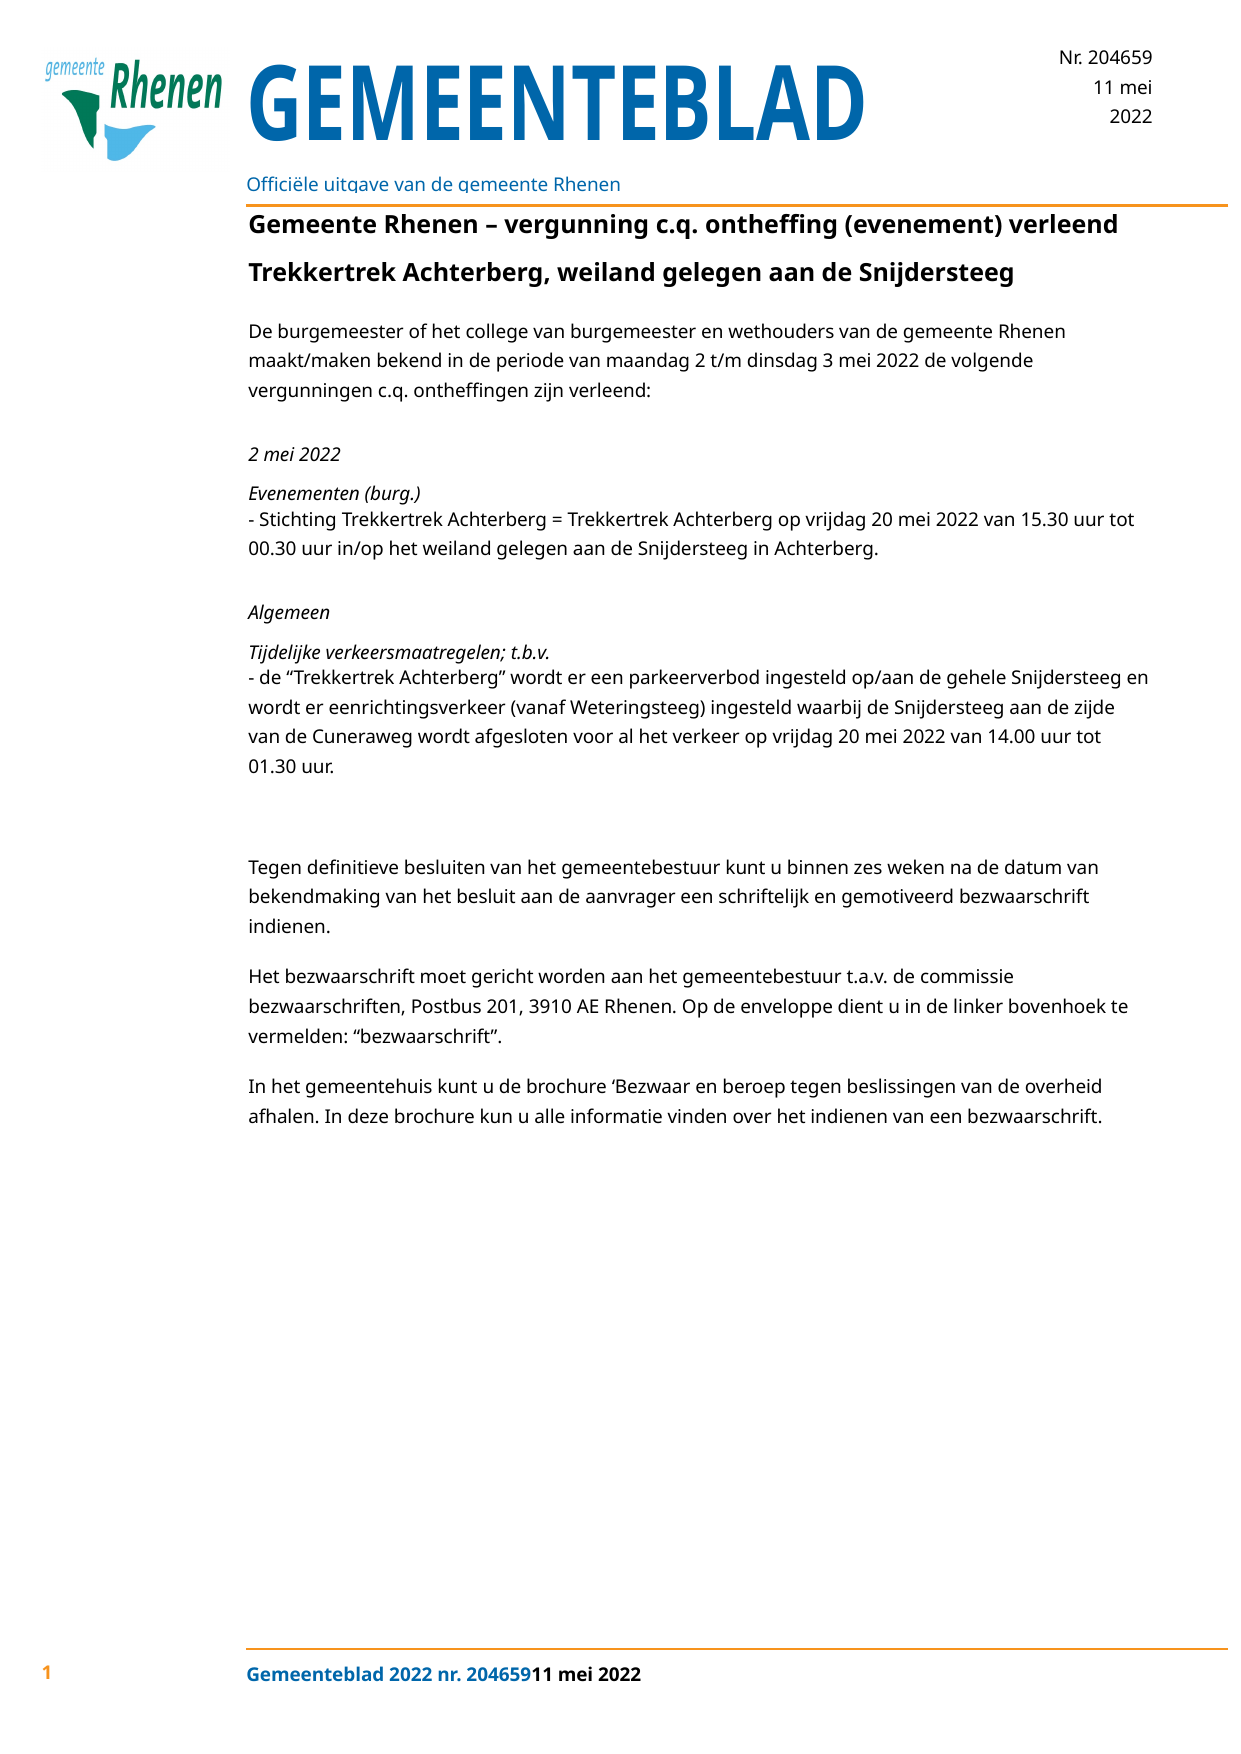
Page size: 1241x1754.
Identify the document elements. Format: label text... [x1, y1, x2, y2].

text Het bezwaarschrift moet gericht worden aan het gemeentebestuur t.a.v. de commissie bezwaarschriften, Postbus 201, 3910 AE Rhenen. Op de enveloppe dient u in de linker bovenhoek te vermelden: “bezwaarschrift”. [248, 964, 1152, 1049]
text In het gemeentehuis kunt u de brochure ‘Bezwaar en beroep tegen beslissingen van de overheid afhalen. In deze brochure kun u alle informatie vinden over het indienen van een bezwaarschrift. [248, 1073, 1152, 1129]
text 2 mei 2022 [248, 441, 1152, 467]
picture [41, 47, 231, 172]
text - de “Trekkertrek Achterberg” wordt er een parkeerverbod ingesteld op/aan de gehele Snijdersteeg en wordt er eenrichtingsverkeer (vanaf Weteringsteeg) ingesteld waarbij de Snijdersteeg aan de zijde van de Cuneraweg wordt afgesloten voor al het verkeer op vrijdag 20 mei 2022 van 14.00 uur tot 01.30 uur. [248, 664, 1152, 779]
text Tijdelijke verkeersmaatregelen; t.b.v. [248, 639, 1152, 664]
text De burgemeester of het college van burgemeester en wethouders van de gemeente Rhenen maakt/maken bekend in de periode van maandag 2 t/m dinsdag 3 mei 2022 de volgende vergunningen c.q. ontheffingen zijn verleend: [248, 318, 1152, 403]
text Evenementen (burg.) [248, 480, 1152, 506]
text - Stichting Trekkertrek Achterberg = Trekkertrek Achterberg op vrijdag 20 mei 2022 van 15.30 uur tot 00.30 uur in/op het weiland gelegen aan de Snijdersteeg in Achterberg. [248, 506, 1152, 561]
text Tegen definitieve besluiten van het gemeentebestuur kunt u binnen zes weken na de datum van bekendmaking van het besluit aan de aanvrager een schriftelijk en gemotiveerd bezwaarschrift indienen. [248, 854, 1152, 939]
text Gemeente Rhenen – vergunning c.q. ontheffing (evenement) verleend Trekkertrek Achterberg, weiland gelegen aan de Snijdersteeg [248, 207, 1152, 288]
text Algemeen [248, 599, 1152, 625]
